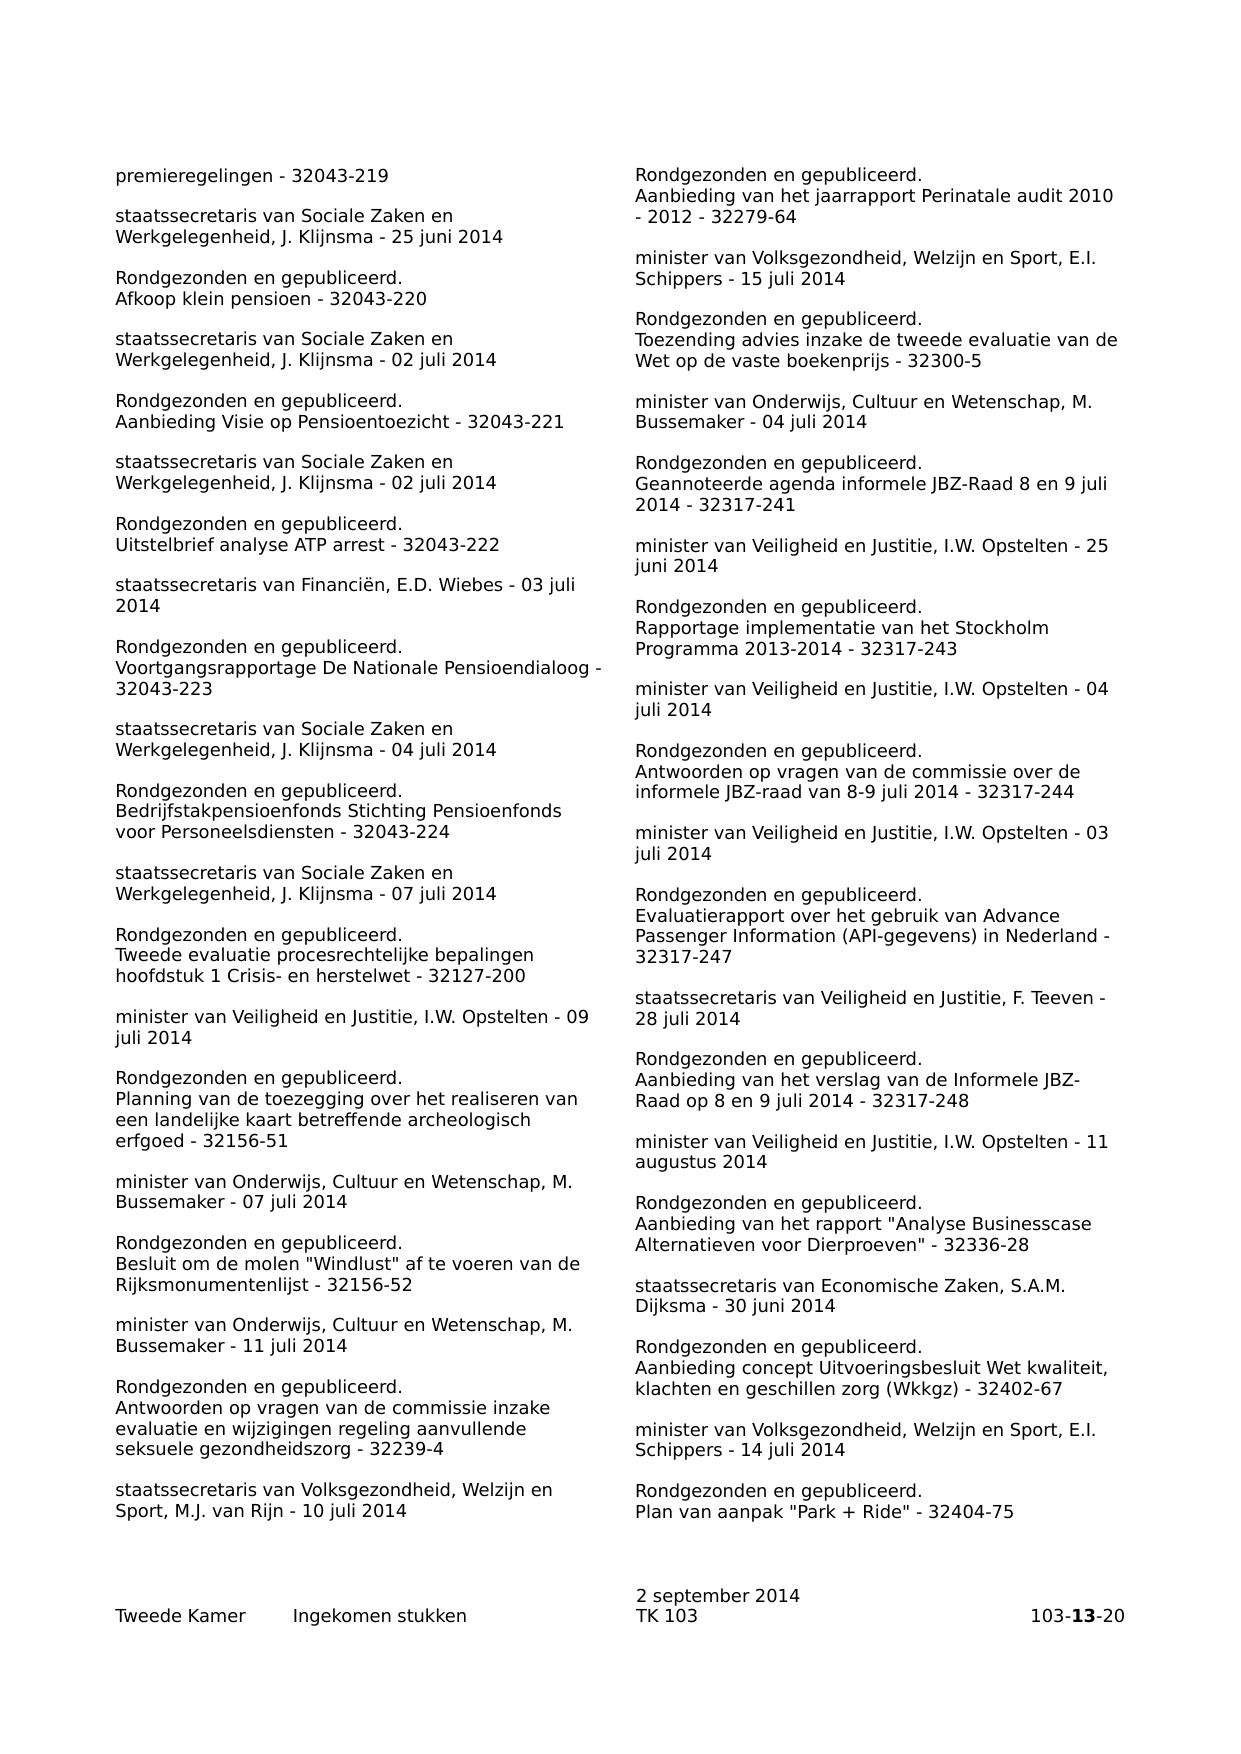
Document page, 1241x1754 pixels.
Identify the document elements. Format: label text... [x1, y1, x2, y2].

text staatssecretaris van Sociale Zaken en Werkgelegenheid, J. Klijnsma - 02 juli 2014 [115, 452, 605, 494]
text minister van Volksgezondheid, Welzijn en Sport, E.I. Schippers - 15 juli 2014 [635, 248, 1125, 289]
text staatssecretaris van Veiligheid en Justitie, F. Teeven - 28 juli 2014 [635, 988, 1125, 1029]
text Afkoop klein pensioen - 32043-220 [115, 288, 605, 309]
text Plan van aanpak "Park + Ride" - 32404-75 [635, 1502, 1125, 1522]
text Aanbieding van het rapport "Analyse Businesscase Alternatieven voor Dierproeven" - 32336-28 [635, 1214, 1125, 1256]
text minister van Veiligheid en Justitie, I.W. Opstelten - 03 juli 2014 [635, 823, 1125, 864]
text Aanbieding van het verslag van de Informele JBZ-Raad op 8 en 9 juli 2014 - 32317-248 [635, 1070, 1125, 1112]
text minister van Onderwijs, Cultuur en Wetenschap, M. Bussemaker - 04 juli 2014 [635, 392, 1125, 433]
text minister van Onderwijs, Cultuur en Wetenschap, M. Bussemaker - 11 juli 2014 [115, 1315, 605, 1357]
text Rondgezonden en gepubliceerd. [115, 781, 605, 801]
text Rondgezonden en gepubliceerd. [635, 453, 1125, 474]
text staatssecretaris van Volksgezondheid, Welzijn en Sport, M.J. van Rijn - 10 juli 2014 [115, 1480, 605, 1521]
text Tweede evaluatie procesrechtelijke bepalingen hoofdstuk 1 Crisis- en herstelwet - 32127-200 [115, 945, 605, 987]
text minister van Veiligheid en Justitie, I.W. Opstelten - 25 juni 2014 [635, 535, 1125, 577]
text Rondgezonden en gepubliceerd. [115, 1377, 605, 1397]
text minister van Volksgezondheid, Welzijn en Sport, E.I. Schippers - 14 juli 2014 [635, 1419, 1125, 1461]
text Rondgezonden en gepubliceerd. [115, 391, 605, 411]
text Planning van de toezegging over het realiseren van een landelijke kaart betreffende archeologisch erfgoed - 32156-51 [115, 1089, 605, 1151]
text Rondgezonden en gepubliceerd. [115, 514, 605, 534]
text premieregelingen - 32043-219 [115, 165, 605, 186]
text minister van Onderwijs, Cultuur en Wetenschap, M. Bussemaker - 07 juli 2014 [115, 1171, 605, 1213]
text Voortgangsrapportage De Nationale Pensioendialoog - 32043-223 [115, 657, 605, 699]
text Rondgezonden en gepubliceerd. [635, 1481, 1125, 1502]
text Besluit om de molen "Windlust" af te voeren van de Rijksmonumentenlijst - 32156-52 [115, 1254, 605, 1295]
text Rondgezonden en gepubliceerd. [635, 1337, 1125, 1358]
text Toezending advies inzake de tweede evaluatie van de Wet op de vaste boekenprijs - 32300-5 [635, 330, 1125, 372]
text Rondgezonden en gepubliceerd. [635, 1049, 1125, 1070]
text Uitstelbrief analyse ATP arrest - 32043-222 [115, 534, 605, 555]
text Aanbieding concept Uitvoeringsbesluit Wet kwaliteit, klachten en geschillen zorg (Wkkgz) - 32402-67 [635, 1358, 1125, 1399]
text staatssecretaris van Sociale Zaken en Werkgelegenheid, J. Klijnsma - 07 juli 2014 [115, 863, 605, 904]
text staatssecretaris van Economische Zaken, S.A.M. Dijksma - 30 juni 2014 [635, 1276, 1125, 1317]
text minister van Veiligheid en Justitie, I.W. Opstelten - 09 juli 2014 [115, 1007, 605, 1048]
text Rondgezonden en gepubliceerd. [635, 597, 1125, 618]
text Rondgezonden en gepubliceerd. [635, 165, 1125, 186]
text Rondgezonden en gepubliceerd. [635, 884, 1125, 905]
text Rondgezonden en gepubliceerd. [635, 309, 1125, 330]
text staatssecretaris van Financiën, E.D. Wiebes - 03 juli 2014 [115, 575, 605, 617]
text Aanbieding Visie op Pensioentoezicht - 32043-221 [115, 411, 605, 432]
text Rondgezonden en gepubliceerd. [635, 741, 1125, 761]
text Rondgezonden en gepubliceerd. [635, 1193, 1125, 1214]
text Bedrijfstakpensioenfonds Stichting Pensioenfonds voor Personeelsdiensten - 32043-224 [115, 801, 605, 843]
text staatssecretaris van Sociale Zaken en Werkgelegenheid, J. Klijnsma - 25 juni 2014 [115, 206, 605, 248]
text Antwoorden op vragen van de commissie inzake evaluatie en wijzigingen regeling aanvullende seksuele gezondheidszorg - 32239-4 [115, 1397, 605, 1460]
text Rondgezonden en gepubliceerd. [115, 637, 605, 657]
text Geannoteerde agenda informele JBZ-Raad 8 en 9 juli 2014 - 32317-241 [635, 474, 1125, 515]
text Aanbieding van het jaarrapport Perinatale audit 2010 - 2012 - 32279-64 [635, 186, 1125, 228]
text Rapportage implementatie van het Stockholm Programma 2013-2014 - 32317-243 [635, 618, 1125, 659]
text Antwoorden op vragen van de commissie over de informele JBZ-raad van 8-9 juli 2014 - 32317-244 [635, 761, 1125, 803]
text Rondgezonden en gepubliceerd. [115, 1233, 605, 1254]
text minister van Veiligheid en Justitie, I.W. Opstelten - 11 augustus 2014 [635, 1132, 1125, 1173]
text Rondgezonden en gepubliceerd. [115, 924, 605, 945]
text staatssecretaris van Sociale Zaken en Werkgelegenheid, J. Klijnsma - 02 juli 2014 [115, 329, 605, 371]
text Evaluatierapport over het gebruik van Advance Passenger Information (API-gegevens) in Nederland - 32317-247 [635, 905, 1125, 968]
text Rondgezonden en gepubliceerd. [115, 268, 605, 288]
text staatssecretaris van Sociale Zaken en Werkgelegenheid, J. Klijnsma - 04 juli 2014 [115, 719, 605, 761]
text minister van Veiligheid en Justitie, I.W. Opstelten - 04 juli 2014 [635, 679, 1125, 721]
text Rondgezonden en gepubliceerd. [115, 1068, 605, 1089]
